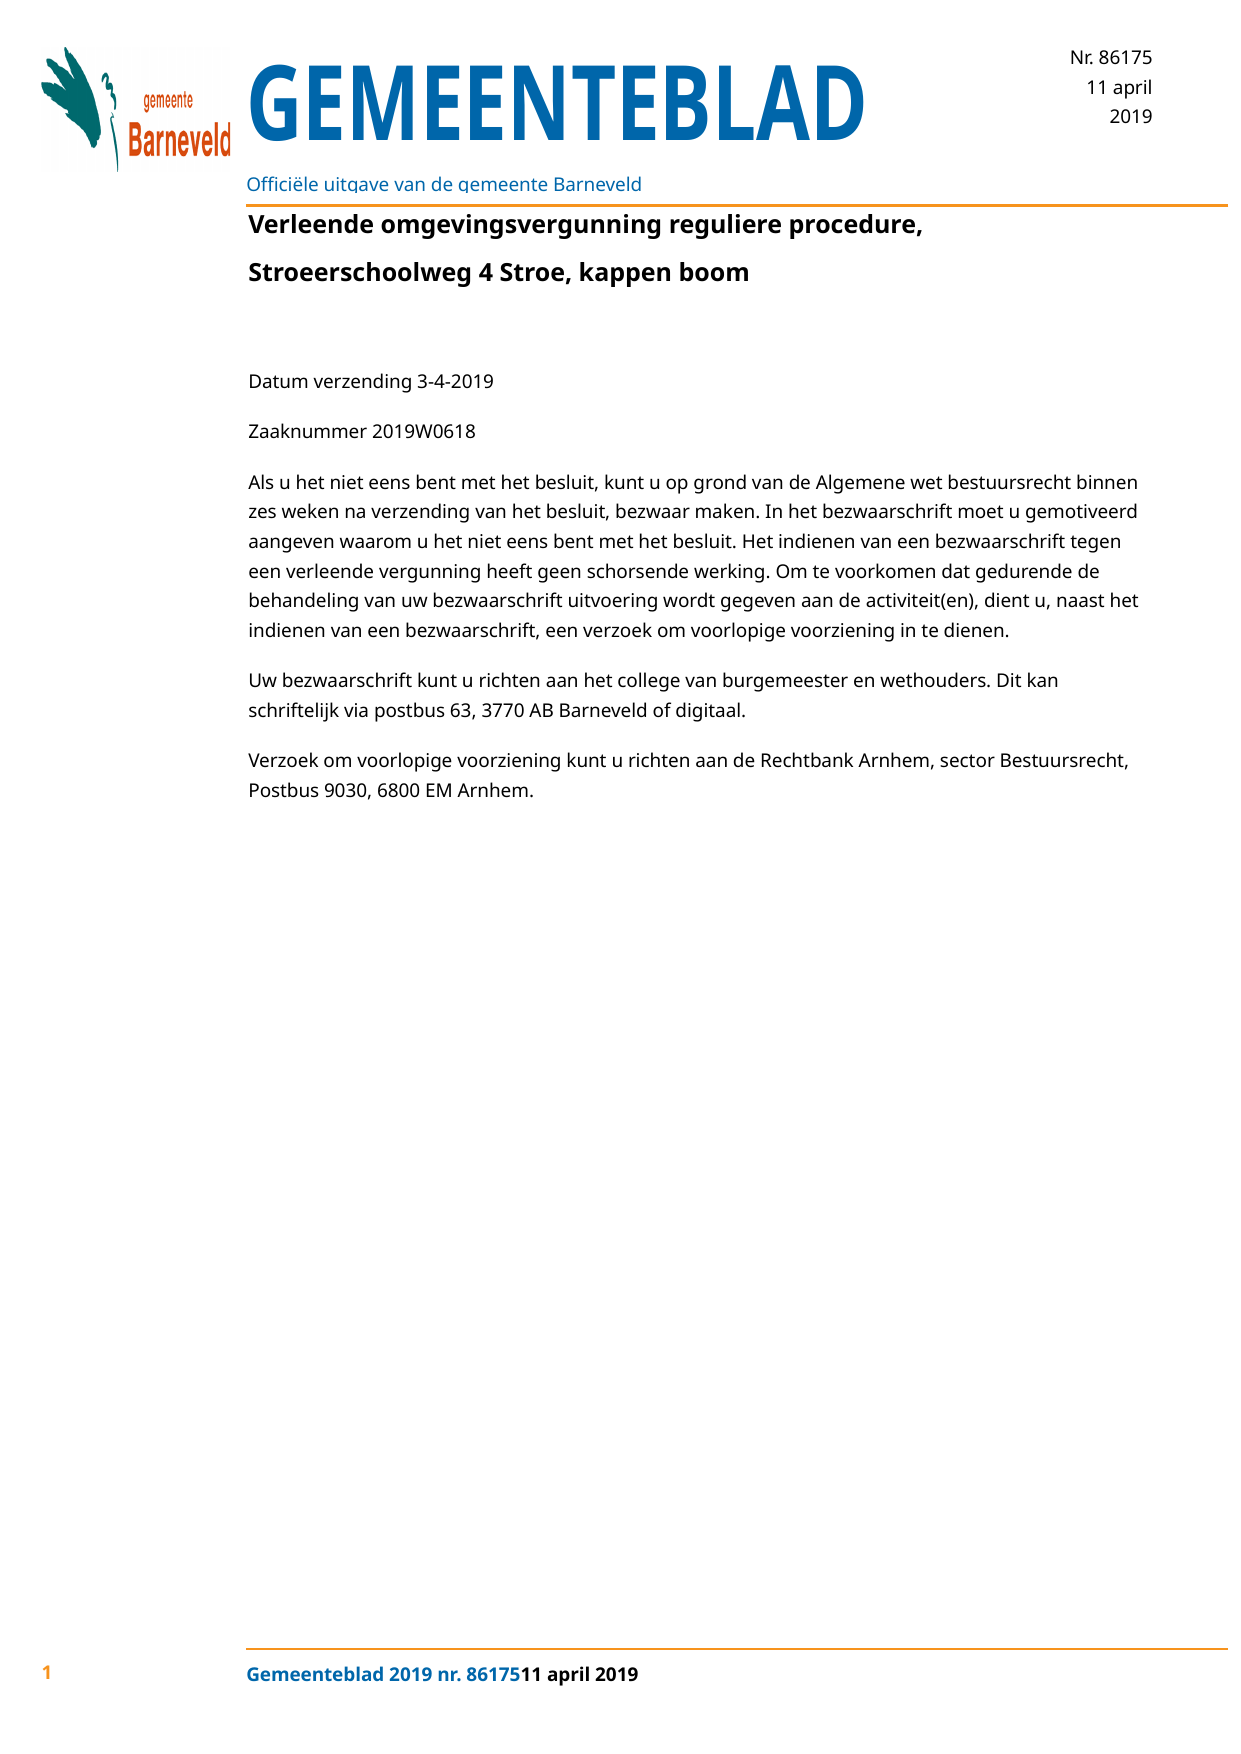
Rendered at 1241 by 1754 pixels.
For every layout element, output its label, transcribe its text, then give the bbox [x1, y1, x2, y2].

text Datum verzending 3-4-2019 [248, 368, 1152, 394]
text Uw bezwaarschrift kunt u richten aan het college van burgemeester en wethouders. Dit kan schriftelijk via postbus 63, 3770 AB Barneveld of digitaal. [248, 667, 1152, 723]
text Zaaknummer 2019W0618 [248, 419, 1152, 444]
picture [41, 47, 231, 172]
text Als u het niet eens bent met het besluit, kunt u op grond van de Algemene wet bestuursrecht binnen zes weken na verzending van het besluit, bezwaar maken. In het bezwaarschrift moet u gemotiveerd aangeven waarom u het niet eens bent met het besluit. Het indienen van een bezwaarschrift tegen een verleende vergunning heeft geen schorsende werking. Om te voorkomen dat gedurende de behandeling van uw bezwaarschrift uitvoering wordt gegeven aan de activiteit(en), dient u, naast het indienen van een bezwaarschrift, een verzoek om voorlopige voorziening in te dienen. [248, 469, 1152, 643]
text Verleende omgevingsvergunning reguliere procedure, Stroeerschoolweg 4 Stroe, kappen boom [248, 207, 1152, 288]
text Verzoek om voorlopige voorziening kunt u richten aan de Rechtbank Arnhem, sector Bestuursrecht, Postbus 9030, 6800 EM Arnhem. [248, 747, 1152, 803]
